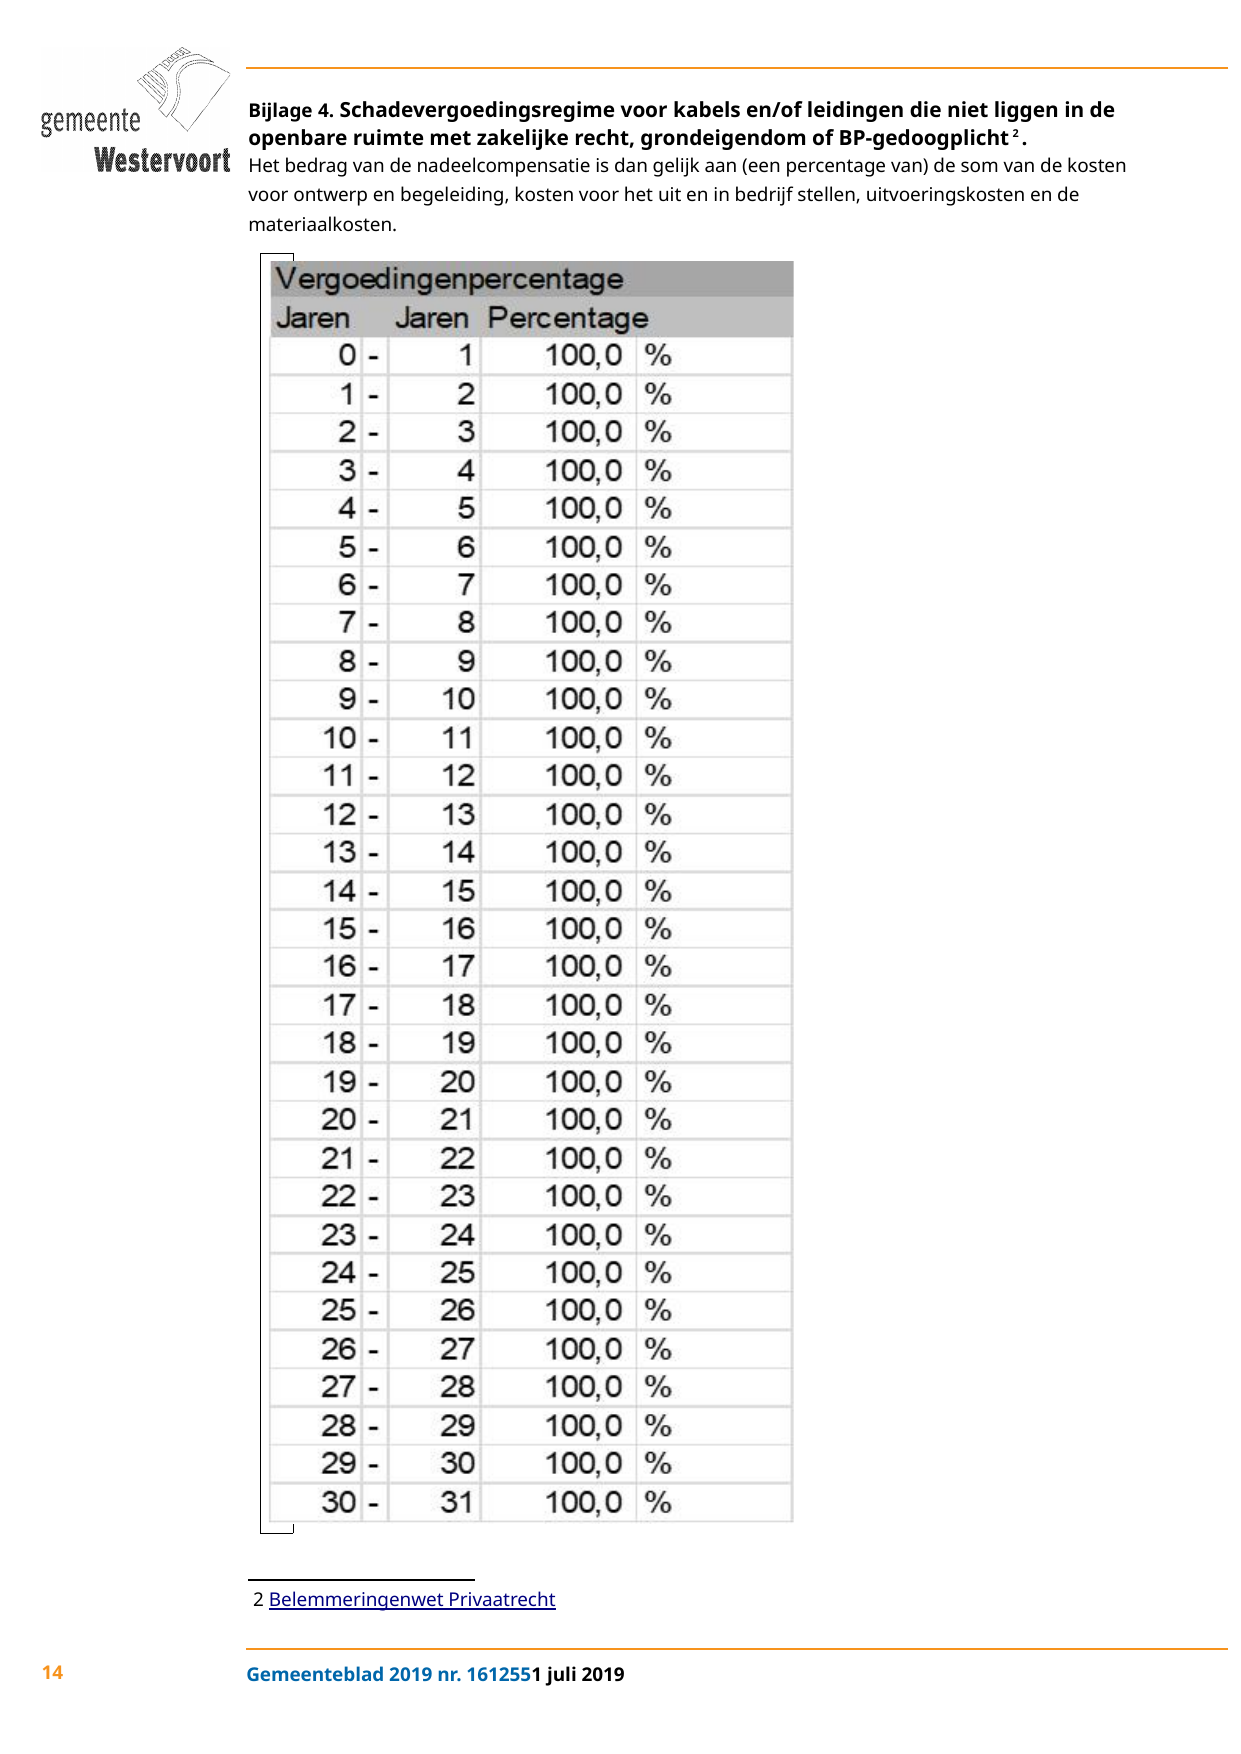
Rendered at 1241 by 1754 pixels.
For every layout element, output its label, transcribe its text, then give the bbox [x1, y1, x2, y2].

picture [41, 47, 231, 172]
picture [268, 261, 794, 1524]
text Het bedrag van de nadeelcompensatie is dan gelijk aan (een percentage van) de som van de kosten voor ontwerp en begeleiding, kosten voor het uit en in bedrijf stellen, uitvoeringskosten en de materiaalkosten. [248, 152, 1152, 237]
text Bijlage 4. Schadevergoedingsregime voor kabels en/of leidingen die niet liggen in de openbare ruimte met zakelijke recht, grondeigendom of BP-gedoogplicht. [248, 95, 1152, 152]
text Belemmeringenwet Privaatrecht [248, 1586, 1152, 1612]
